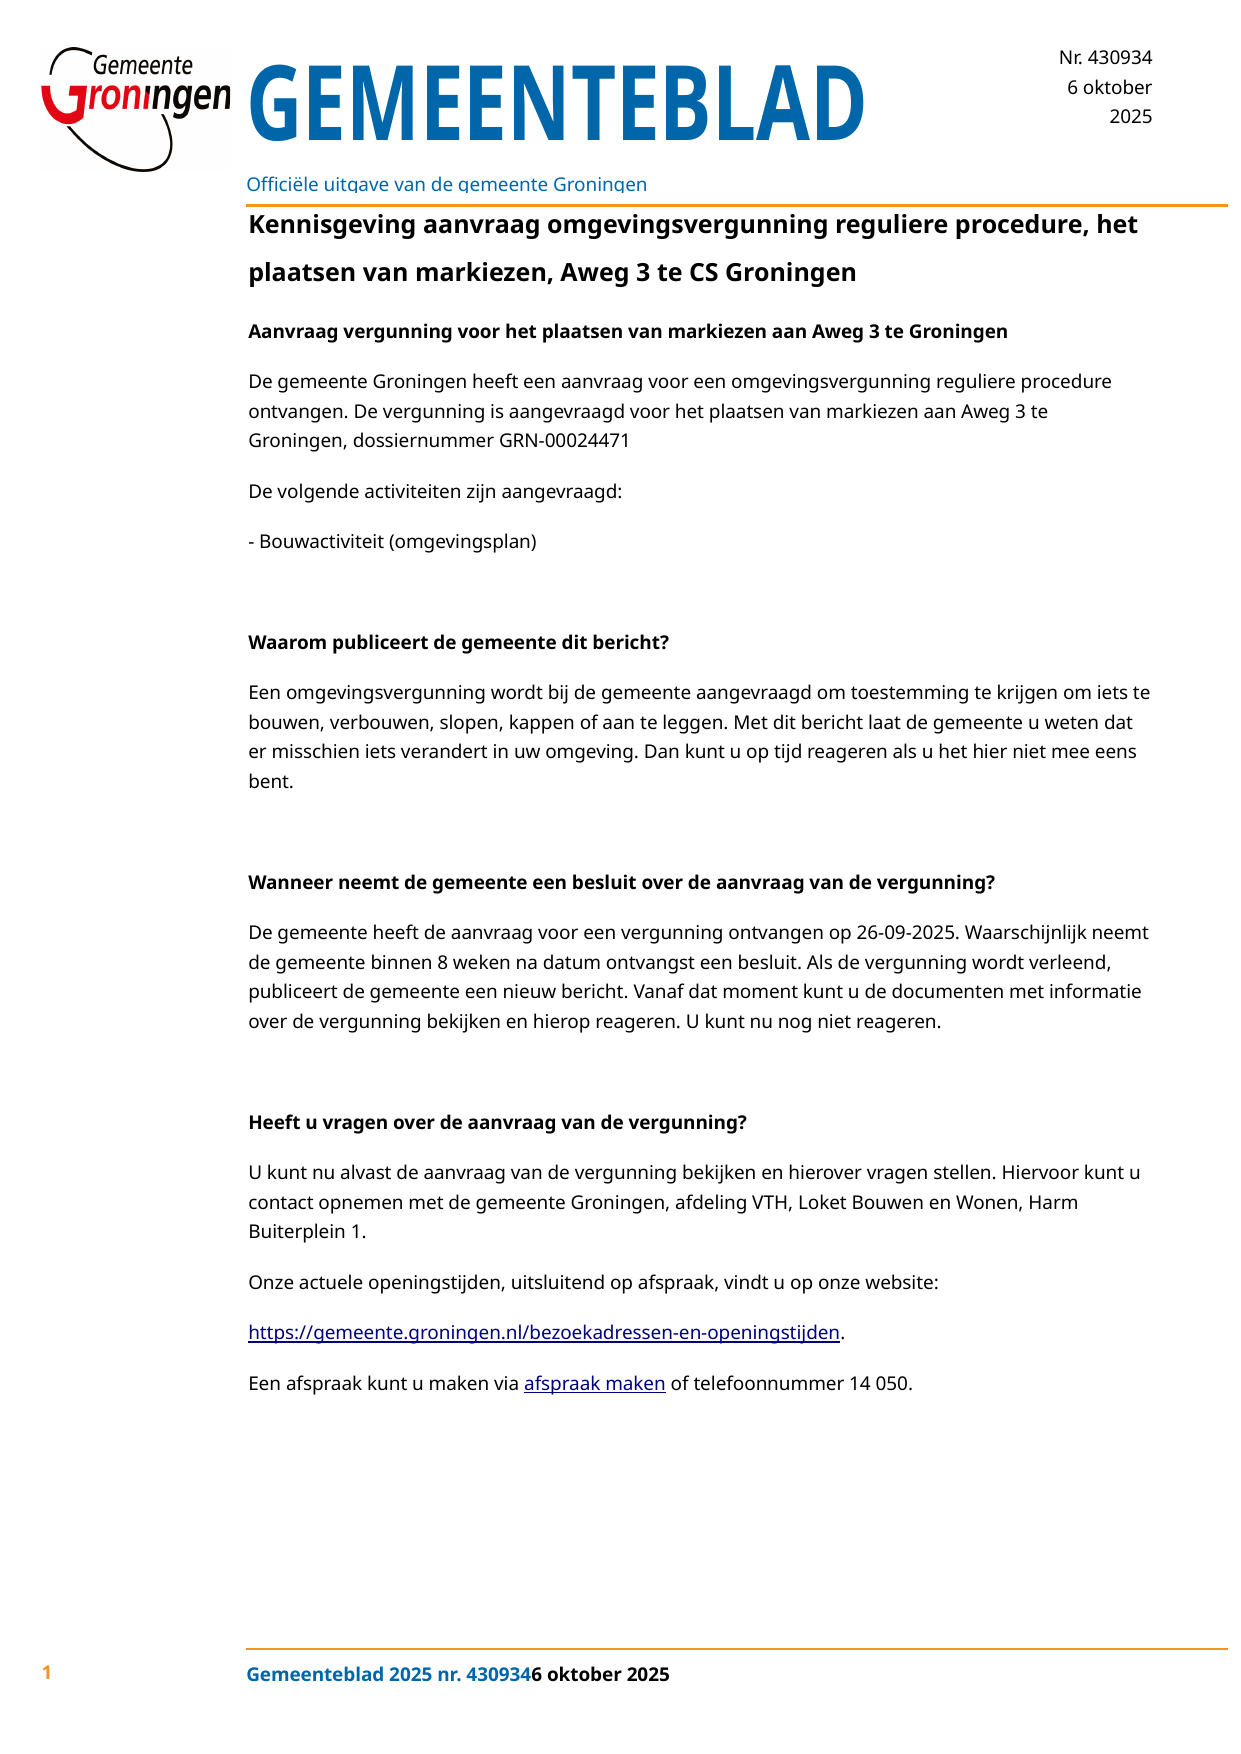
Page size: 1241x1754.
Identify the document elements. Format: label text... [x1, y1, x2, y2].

text Waarom publiceert de gemeente dit bericht? [248, 629, 1152, 655]
text Een afspraak kunt u maken via afspraak maken of telefoonnummer 14 050. [248, 1370, 1152, 1396]
text - Bouwactiviteit (omgevingsplan) [248, 528, 1152, 554]
text Kennisgeving aanvraag omgevingsvergunning reguliere procedure, het plaatsen van markiezen, Aweg 3 te CS Groningen [248, 207, 1152, 288]
picture [41, 47, 231, 172]
text Heeft u vragen over de aanvraag van de vergunning? [248, 1109, 1152, 1135]
text U kunt nu alvast de aanvraag van de vergunning bekijken en hierover vragen stellen. Hiervoor kunt u contact opnemen met de gemeente Groningen, afdeling VTH, Loket Bouwen en Wonen, Harm Buiterplein 1. [248, 1159, 1152, 1244]
text De gemeente Groningen heeft een aanvraag voor een omgevingsvergunning reguliere procedure ontvangen. De vergunning is aangevraagd voor het plaatsen van markiezen aan Aweg 3 te Groningen, dossiernummer GRN-00024471 [248, 368, 1152, 453]
text De gemeente heeft de aanvraag voor een vergunning ontvangen op 26-09-2025. Waarschijnlijk neemt de gemeente binnen 8 weken na datum ontvangst een besluit. Als de vergunning wordt verleend, publiceert de gemeente een nieuw bericht. Vanaf dat moment kunt u de documenten met informatie over de vergunning bekijken en hierop reageren. U kunt nu nog niet reageren. [248, 919, 1152, 1034]
text Wanneer neemt de gemeente een besluit over de aanvraag van de vergunning? [248, 869, 1152, 895]
text Een omgevingsvergunning wordt bij de gemeente aangevraagd om toestemming te krijgen om iets te bouwen, verbouwen, slopen, kappen of aan te leggen. Met dit bericht laat de gemeente u weten dat er misschien iets verandert in uw omgeving. Dan kunt u op tijd reageren als u het hier niet mee eens bent. [248, 679, 1152, 794]
text Aanvraag vergunning voor het plaatsen van markiezen aan Aweg 3 te Groningen [248, 318, 1152, 344]
text Onze actuele openingstijden, uitsluitend op afspraak, vindt u op onze website: [248, 1269, 1152, 1295]
text https://gemeente.groningen.nl/bezoekadressen-en-openingstijden. [248, 1319, 1152, 1345]
text De volgende activiteiten zijn aangevraagd: [248, 478, 1152, 504]
